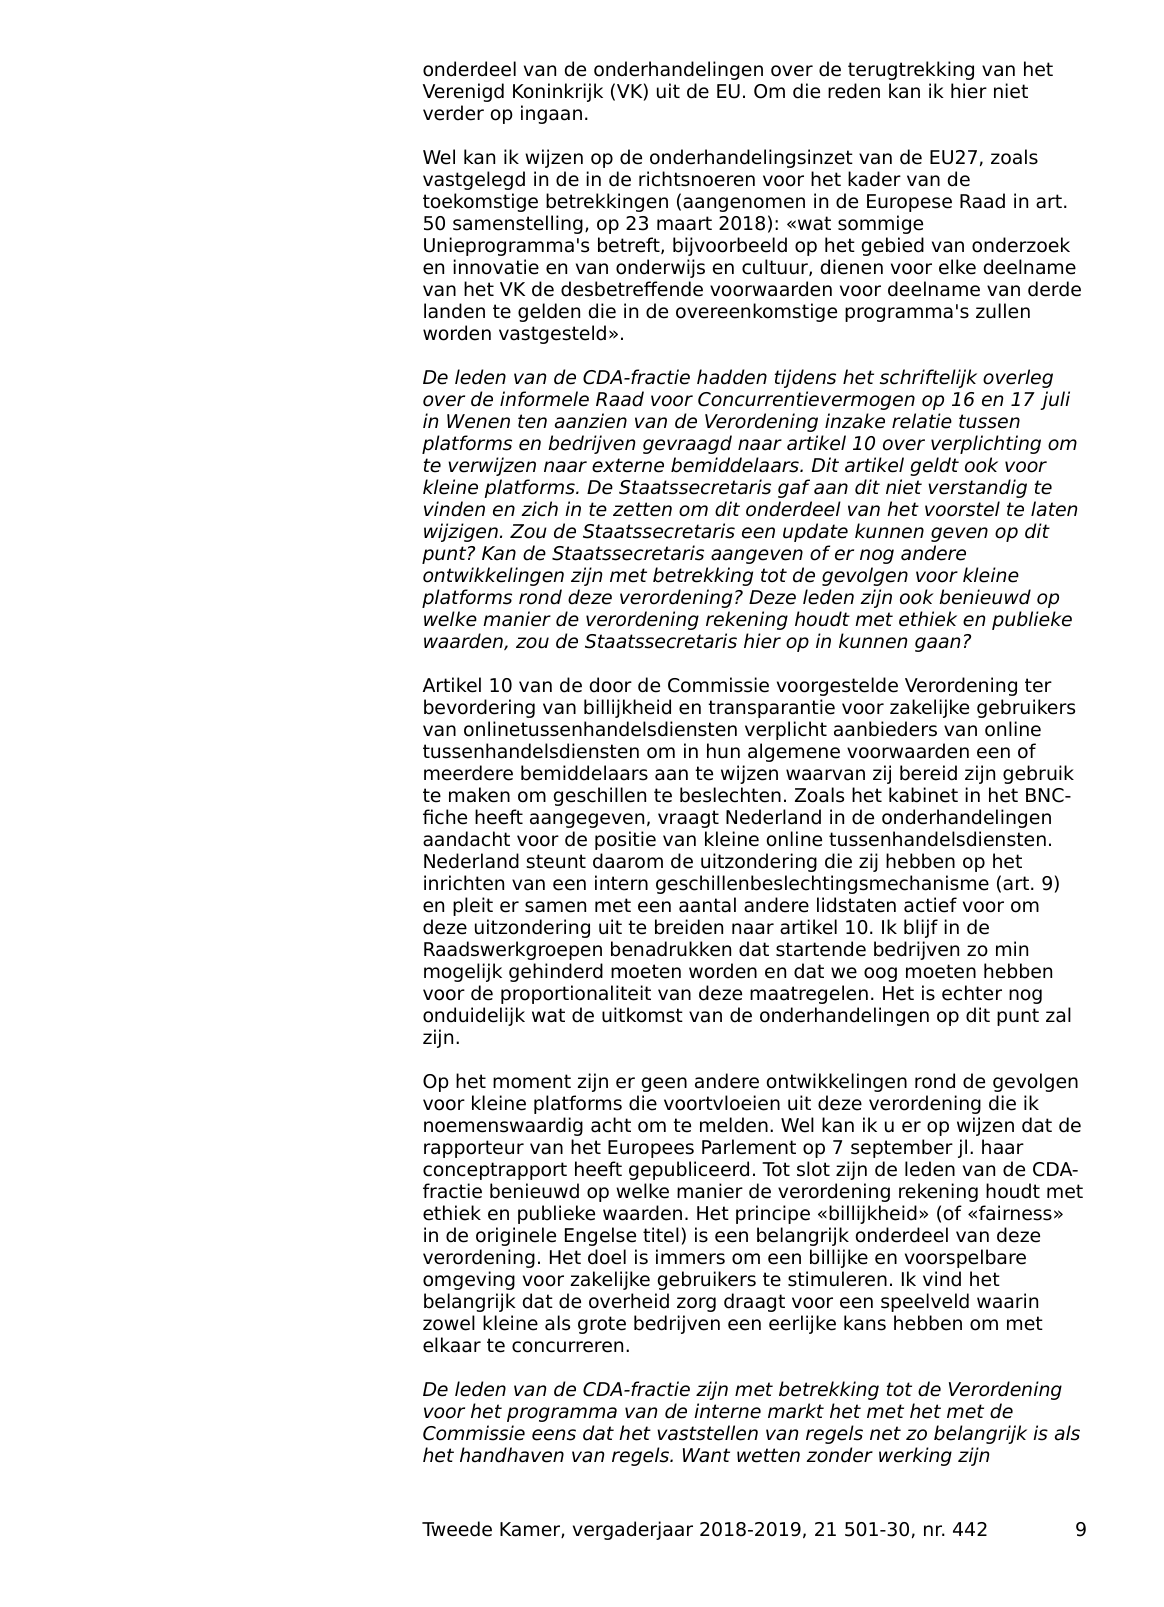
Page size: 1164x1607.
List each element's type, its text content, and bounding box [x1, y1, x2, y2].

text onderdeel van de onderhandelingen over de terugtrekking van het Verenigd Koninkrijk (VK) uit de EU. Om die reden kan ik hier niet verder op ingaan. [422, 59, 1087, 125]
text Wel kan ik wijzen op de onderhandelingsinzet van de EU27, zoals vastgelegd in de in de richtsnoeren voor het kader van de toekomstige betrekkingen (aangenomen in de Europese Raad in art. 50 samenstelling, op 23 maart 2018): «wat sommige Unieprogramma's betreft, bijvoorbeeld op het gebied van onderzoek en innovatie en van onderwijs en cultuur, dienen voor elke deelname van het VK de desbetreffende voorwaarden voor deelname van derde landen te gelden die in de overeenkomstige programma's zullen worden vastgesteld». [422, 147, 1087, 345]
text De leden van de CDA-fractie hadden tijdens het schriftelijk overleg over de informele Raad voor Concurrentievermogen op 16 en 17 juli in Wenen ten aanzien van de Verordening inzake relatie tussen platforms en bedrijven gevraagd naar artikel 10 over verplichting om te verwijzen naar externe bemiddelaars. Dit artikel geldt ook voor kleine platforms. De Staatssecretaris gaf aan dit niet verstandig te vinden en zich in te zetten om dit onderdeel van het voorstel te laten wijzigen. Zou de Staatssecretaris een update kunnen geven op dit punt? Kan de Staatssecretaris aangeven of er nog andere ontwikkelingen zijn met betrekking tot de gevolgen voor kleine platforms rond deze verordening? Deze leden zijn ook benieuwd op welke manier de verordening rekening houdt met ethiek en publieke waarden, zou de Staatssecretaris hier op in kunnen gaan? [422, 367, 1087, 653]
text Artikel 10 van de door de Commissie voorgestelde Verordening ter bevordering van billijkheid en transparantie voor zakelijke gebruikers van onlinetussenhandelsdiensten verplicht aanbieders van online tussenhandelsdiensten om in hun algemene voorwaarden een of meerdere bemiddelaars aan te wijzen waarvan zij bereid zijn gebruik te maken om geschillen te beslechten. Zoals het kabinet in het BNC-fiche heeft aangegeven, vraagt Nederland in de onderhandelingen aandacht voor de positie van kleine online tussenhandelsdiensten. Nederland steunt daarom de uitzondering die zij hebben op het inrichten van een intern geschillenbeslechtingsmechanisme (art. 9) en pleit er samen met een aantal andere lidstaten actief voor om deze uitzondering uit te breiden naar artikel 10. Ik blijf in de Raadswerkgroepen benadrukken dat startende bedrijven zo min mogelijk gehinderd moeten worden en dat we oog moeten hebben voor de proportionaliteit van deze maatregelen. Het is echter nog onduidelijk wat de uitkomst van de onderhandelingen op dit punt zal zijn. [422, 675, 1087, 1049]
text Op het moment zijn er geen andere ontwikkelingen rond de gevolgen voor kleine platforms die voortvloeien uit deze verordening die ik noemenswaardig acht om te melden. Wel kan ik u er op wijzen dat de rapporteur van het Europees Parlement op 7 september jl. haar conceptrapport heeft gepubliceerd. Tot slot zijn de leden van de CDA-fractie benieuwd op welke manier de verordening rekening houdt met ethiek en publieke waarden. Het principe «billijkheid» (of «fairness» in de originele Engelse titel) is een belangrijk onderdeel van deze verordening. Het doel is immers om een billijke en voorspelbare omgeving voor zakelijke gebruikers te stimuleren. Ik vind het belangrijk dat de overheid zorg draagt voor een speelveld waarin zowel kleine als grote bedrijven een eerlijke kans hebben om met elkaar te concurreren. [422, 1071, 1087, 1357]
text De leden van de CDA-fractie zijn met betrekking tot de Verordening voor het programma van de interne markt het met het met de Commissie eens dat het vaststellen van regels net zo belangrijk is als het handhaven van regels. Want wetten zonder werking zijn [422, 1379, 1087, 1467]
